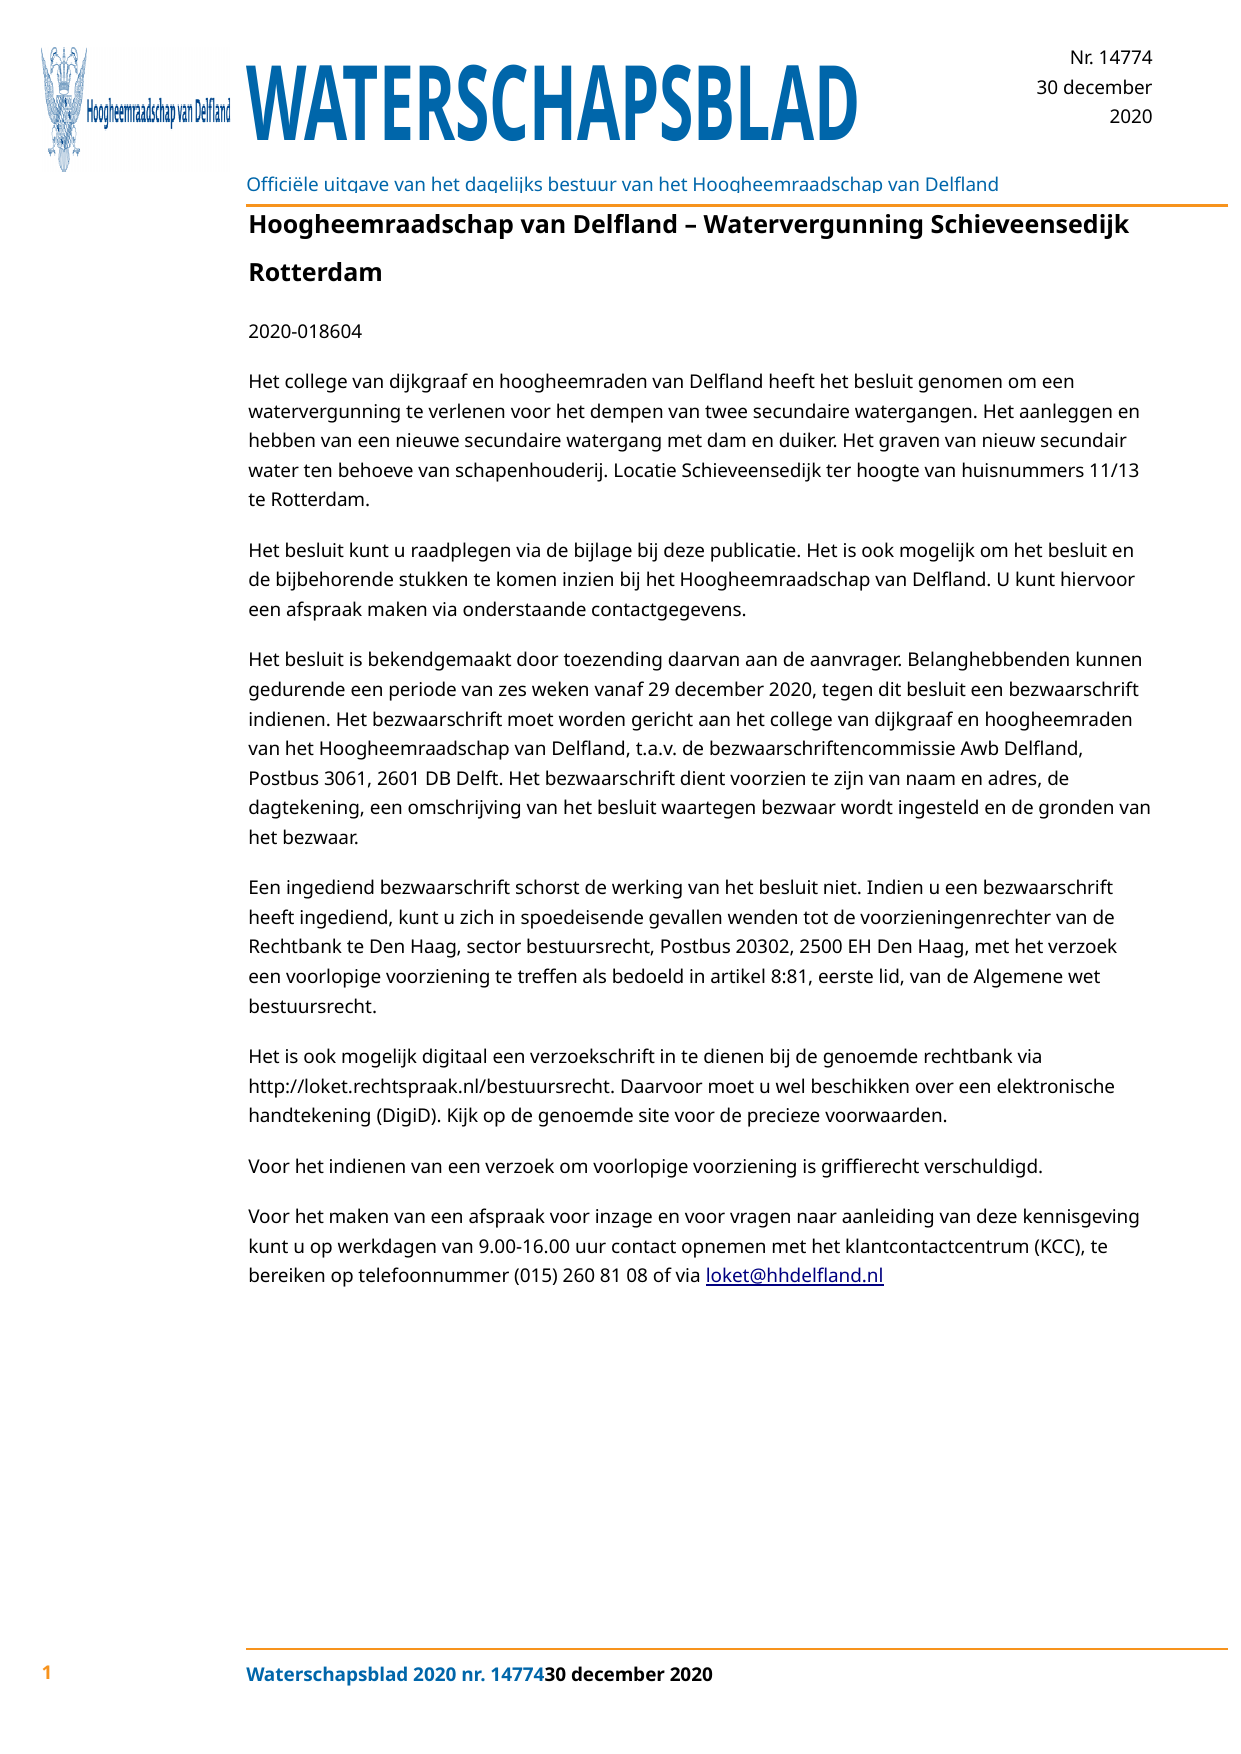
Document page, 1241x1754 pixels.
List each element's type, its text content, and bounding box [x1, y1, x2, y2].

text Hoogheemraadschap van Delfland – Watervergunning Schieveensedijk Rotterdam [248, 207, 1152, 288]
text Het college van dijkgraaf en hoogheemraden van Delfland heeft het besluit genomen om een watervergunning te verlenen voor het dempen van twee secundaire watergangen. Het aanleggen en hebben van een nieuwe secundaire watergang met dam en duiker. Het graven van nieuw secundair water ten behoeve van schapenhouderij. Locatie Schieveensedijk ter hoogte van huisnummers 11/13 te Rotterdam. [248, 368, 1152, 512]
text Het is ook mogelijk digitaal een verzoekschrift in te dienen bij de genoemde rechtbank via http://loket.rechtspraak.nl/bestuursrecht. Daarvoor moet u wel beschikken over een elektronische handtekening (DigiD). Kijk op de genoemde site voor de precieze voorwaarden. [248, 1043, 1152, 1128]
picture [41, 47, 231, 172]
text 2020-018604 [248, 318, 1152, 344]
text Voor het maken van een afspraak voor inzage en voor vragen naar aanleiding van deze kennisgeving kunt u op werkdagen van 9.00-16.00 uur contact opnemen met het klantcontactcentrum (KCC), te bereiken op telefoonnummer (015) 260 81 08 of via loket@hhdelfland.nl [248, 1203, 1152, 1288]
text Een ingediend bezwaarschrift schorst de werking van het besluit niet. Indien u een bezwaarschrift heeft ingediend, kunt u zich in spoedeisende gevallen wenden tot de voorzieningenrechter van de Rechtbank te Den Haag, sector bestuursrecht, Postbus 20302, 2500 EH Den Haag, met het verzoek een voorlopige voorziening te treffen als bedoeld in artikel 8:81, eerste lid, van de Algemene wet bestuursrecht. [248, 874, 1152, 1019]
text Voor het indienen van een verzoek om voorlopige voorziening is griffierecht verschuldigd. [248, 1153, 1152, 1179]
text Het besluit is bekendgemaakt door toezending daarvan aan de aanvrager. Belanghebbenden kunnen gedurende een periode van zes weken vanaf 29 december 2020, tegen dit besluit een bezwaarschrift indienen. Het bezwaarschrift moet worden gericht aan het college van dijkgraaf en hoogheemraden van het Hoogheemraadschap van Delfland, t.a.v. de bezwaarschriftencommissie Awb Delfland, Postbus 3061, 2601 DB Delft. Het bezwaarschrift dient voorzien te zijn van naam en adres, de dagtekening, een omschrijving van het besluit waartegen bezwaar wordt ingesteld en de gronden van het bezwaar. [248, 647, 1152, 850]
text Het besluit kunt u raadplegen via de bijlage bij deze publicatie. Het is ook mogelijk om het besluit en de bijbehorende stukken te komen inzien bij het Hoogheemraadschap van Delfland. U kunt hiervoor een afspraak maken via onderstaande contactgegevens. [248, 537, 1152, 622]
